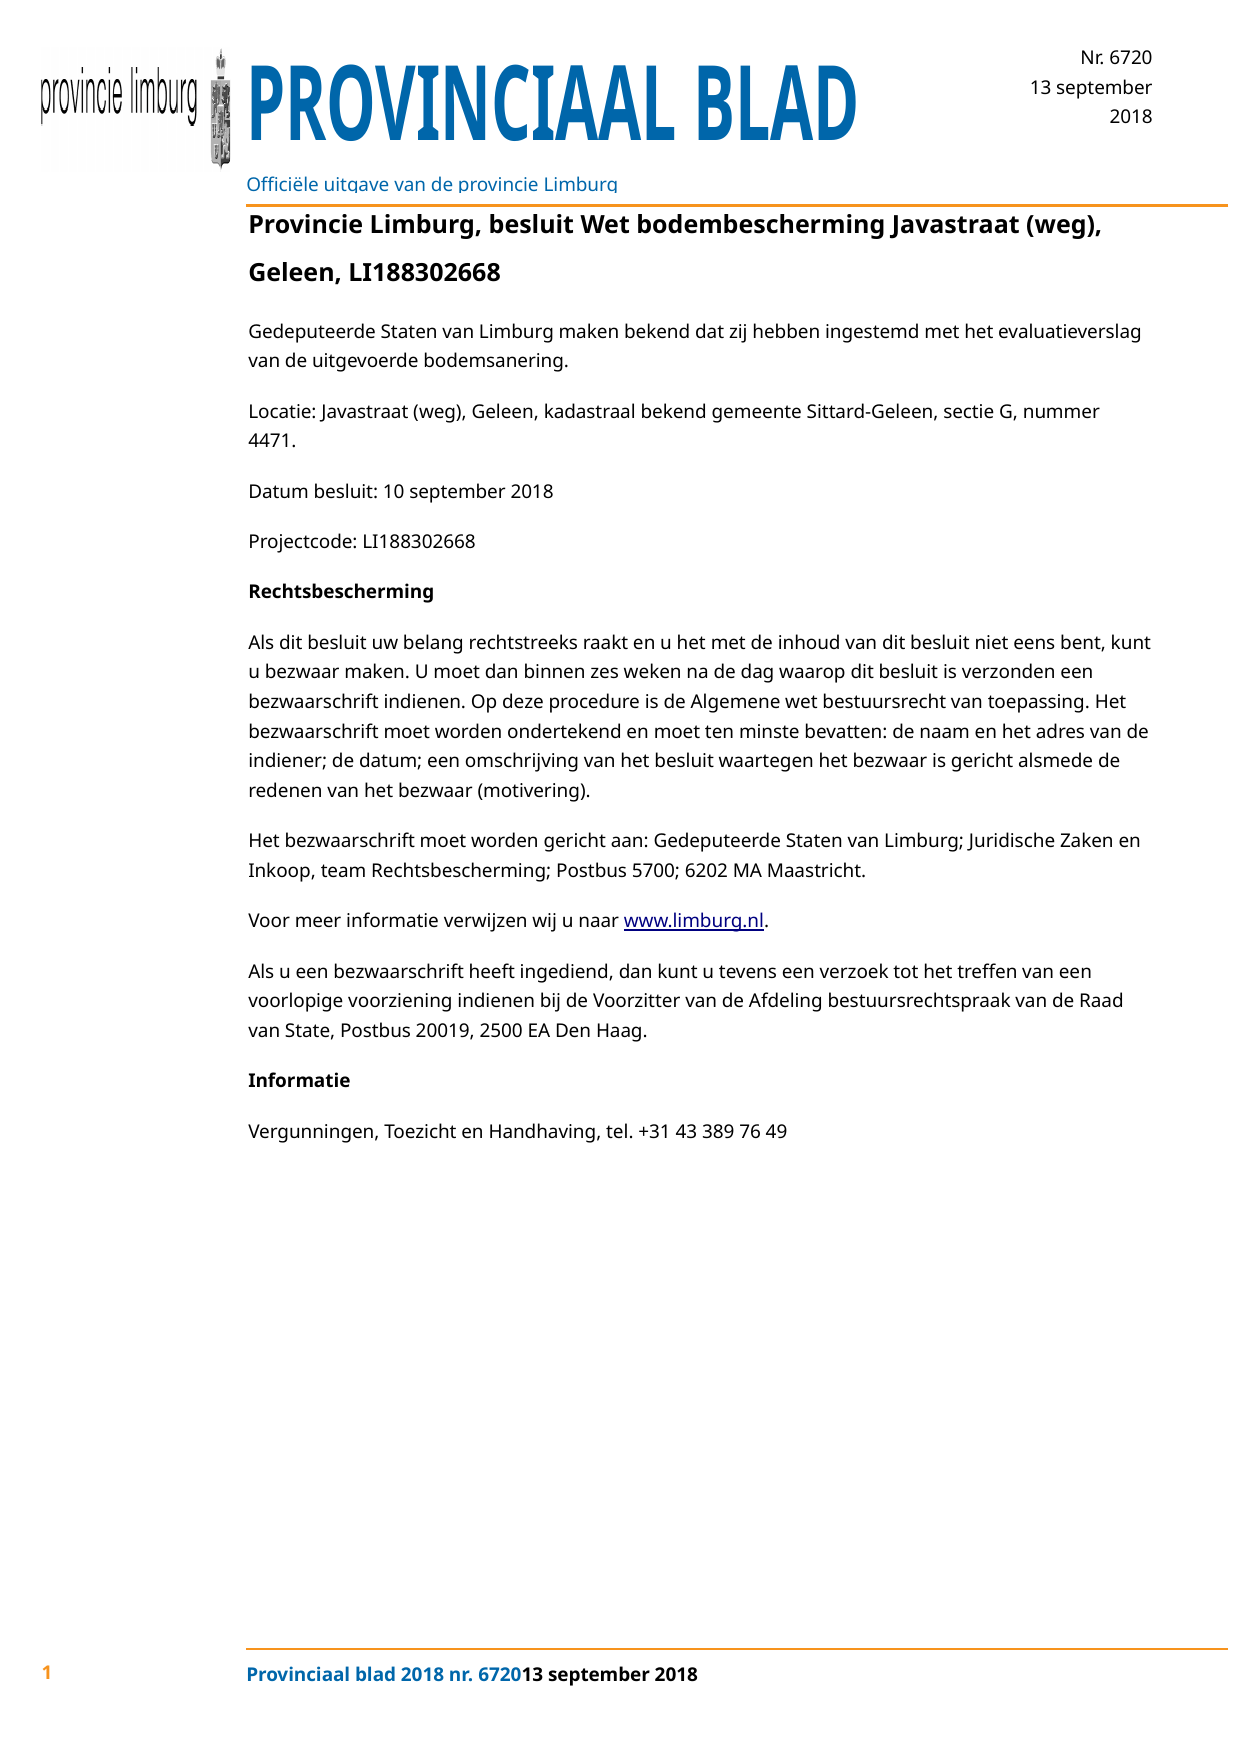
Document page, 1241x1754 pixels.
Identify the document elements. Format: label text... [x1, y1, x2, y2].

text Datum besluit: 10 september 2018 [248, 478, 1152, 504]
text Het bezwaarschrift moet worden gericht aan: Gedeputeerde Staten van Limburg; Juridische Zaken en Inkoop, team Rechtsbescherming; Postbus 5700; 6202 MA Maastricht. [248, 827, 1152, 883]
text Gedeputeerde Staten van Limburg maken bekend dat zij hebben ingestemd met het evaluatieverslag van de uitgevoerde bodemsanering. [248, 318, 1152, 373]
text Als dit besluit uw belang rechtstreeks raakt en u het met de inhoud van dit besluit niet eens bent, kunt u bezwaar maken. U moet dan binnen zes weken na de dag waarop dit besluit is verzonden een bezwaarschrift indienen. Op deze procedure is de Algemene wet bestuursrecht van toepassing. Het bezwaarschrift moet worden ondertekend en moet ten minste bevatten: de naam en het adres van de indiener; de datum; een omschrijving van het besluit waartegen het bezwaar is gericht alsmede de redenen van het bezwaar (motivering). [248, 629, 1152, 803]
text Vergunningen, Toezicht en Handhaving, tel. +31 43 389 76 49 [248, 1118, 1152, 1144]
text Locatie: Javastraat (weg), Geleen, kadastraal bekend gemeente Sittard-Geleen, sectie G, nummer 4471. [248, 398, 1152, 453]
text Rechtsbescherming [248, 579, 1152, 604]
text Als u een bezwaarschrift heeft ingediend, dan kunt u tevens een verzoek tot het treffen van een voorlopige voorziening indienen bij de Voorzitter van de Afdeling bestuursrechtspraak van de Raad van State, Postbus 20019, 2500 EA Den Haag. [248, 958, 1152, 1043]
text Provincie Limburg, besluit Wet bodembescherming Javastraat (weg), Geleen, LI188302668 [248, 207, 1152, 288]
text Informatie [248, 1067, 1152, 1093]
text Voor meer informatie verwijzen wij u naar www.limburg.nl. [248, 907, 1152, 933]
text Projectcode: LI188302668 [248, 528, 1152, 554]
picture [41, 47, 231, 172]
